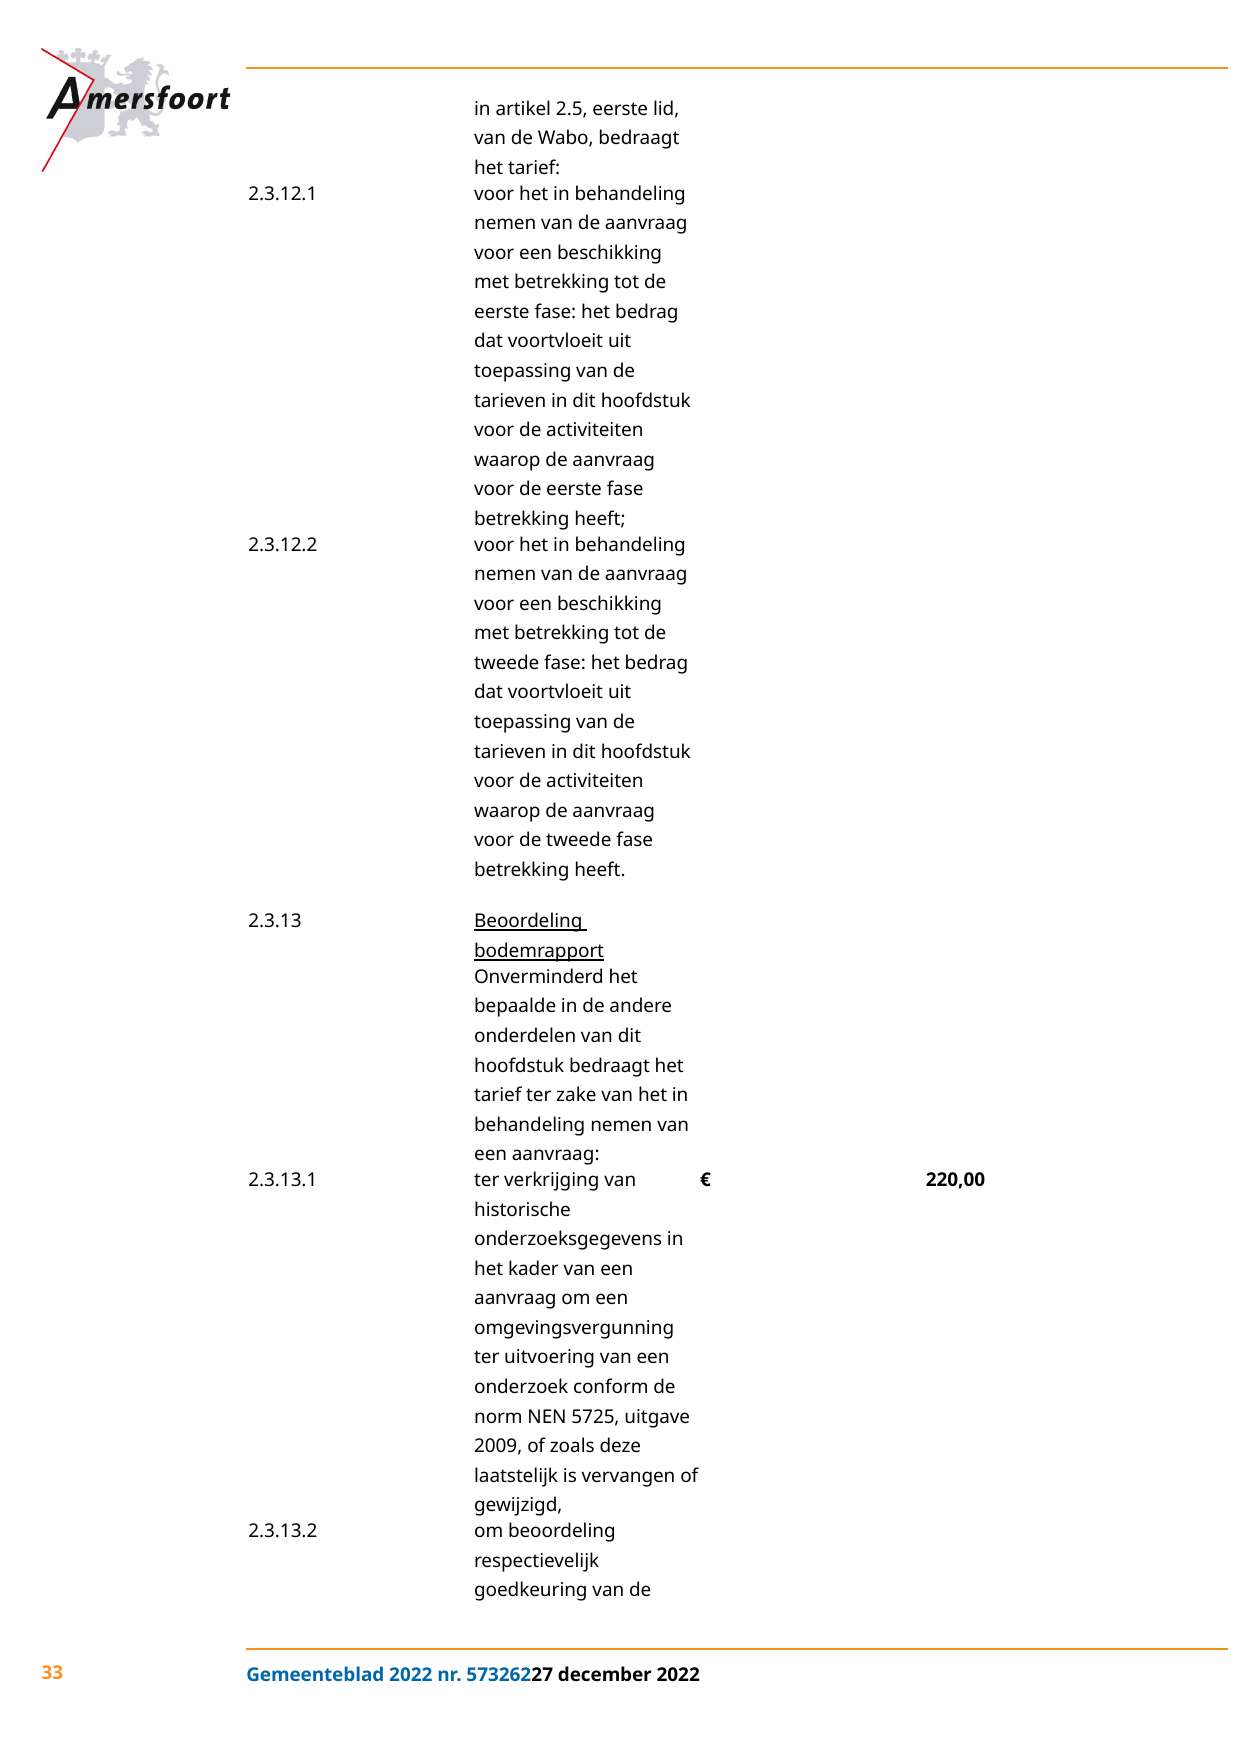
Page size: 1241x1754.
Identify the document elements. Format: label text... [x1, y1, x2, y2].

table_cell om beoordeling respectievelijk goedkeuring van de [474, 1518, 700, 1602]
table_cell 2.3.12.1 [248, 180, 474, 531]
table_cell [248, 963, 474, 1166]
table_cell [700, 963, 926, 1166]
table_cell [926, 963, 1152, 1166]
table_cell [926, 180, 1152, 531]
table_cell € [700, 1166, 926, 1517]
table_cell voor het in behandeling nemen van de aanvraag voor een beschikking met betrekking tot de tweede fase: het bedrag dat voortvloeit uit toepassing van de tarieven in dit hoofdstuk voor de activiteiten waarop de aanvraag voor de tweede fase betrekking heeft. [474, 531, 700, 882]
table_cell [700, 180, 926, 531]
table_cell [700, 531, 926, 882]
table_cell 2.3.13 [248, 908, 474, 963]
table_cell [248, 882, 474, 908]
table_cell 220,00 [926, 1166, 1152, 1517]
table_cell in artikel 2.5, eerste lid, van de Wabo, bedraagt het tarief: [474, 95, 700, 180]
table_cell [926, 1518, 1152, 1602]
table_cell voor het in behandeling nemen van de aanvraag voor een beschikking met betrekking tot de eerste fase: het bedrag dat voortvloeit uit toepassing van de tarieven in dit hoofdstuk voor de activiteiten waarop de aanvraag voor de eerste fase betrekking heeft; [474, 180, 700, 531]
table_cell ter verkrijging van historische onderzoeksgegevens in het kader van een aanvraag om een omgevingsvergunning ter uitvoering van een onderzoek conform de norm NEN 5725, uitgave 2009, of zoals deze laatstelijk is vervangen of gewijzigd, [474, 1166, 700, 1517]
table_cell [248, 95, 474, 180]
table_cell [700, 882, 926, 908]
table_cell [700, 908, 926, 963]
picture [41, 47, 231, 172]
table_cell Onverminderd het bepaalde in de andere onderdelen van dit hoofdstuk bedraagt het tarief ter zake van het in behandeling nemen van een aanvraag: [474, 963, 700, 1166]
table_cell [474, 882, 700, 908]
table_cell 2.3.13.1 [248, 1166, 474, 1517]
table_cell 2.3.12.2 [248, 531, 474, 882]
table_cell [926, 908, 1152, 963]
table_cell Beoordeling bodemrapport [474, 908, 700, 963]
table_cell [926, 95, 1152, 180]
table_cell [700, 1518, 926, 1602]
table_cell [926, 531, 1152, 882]
table_cell [700, 95, 926, 180]
table_cell [926, 882, 1152, 908]
table_cell 2.3.13.2 [248, 1518, 474, 1602]
